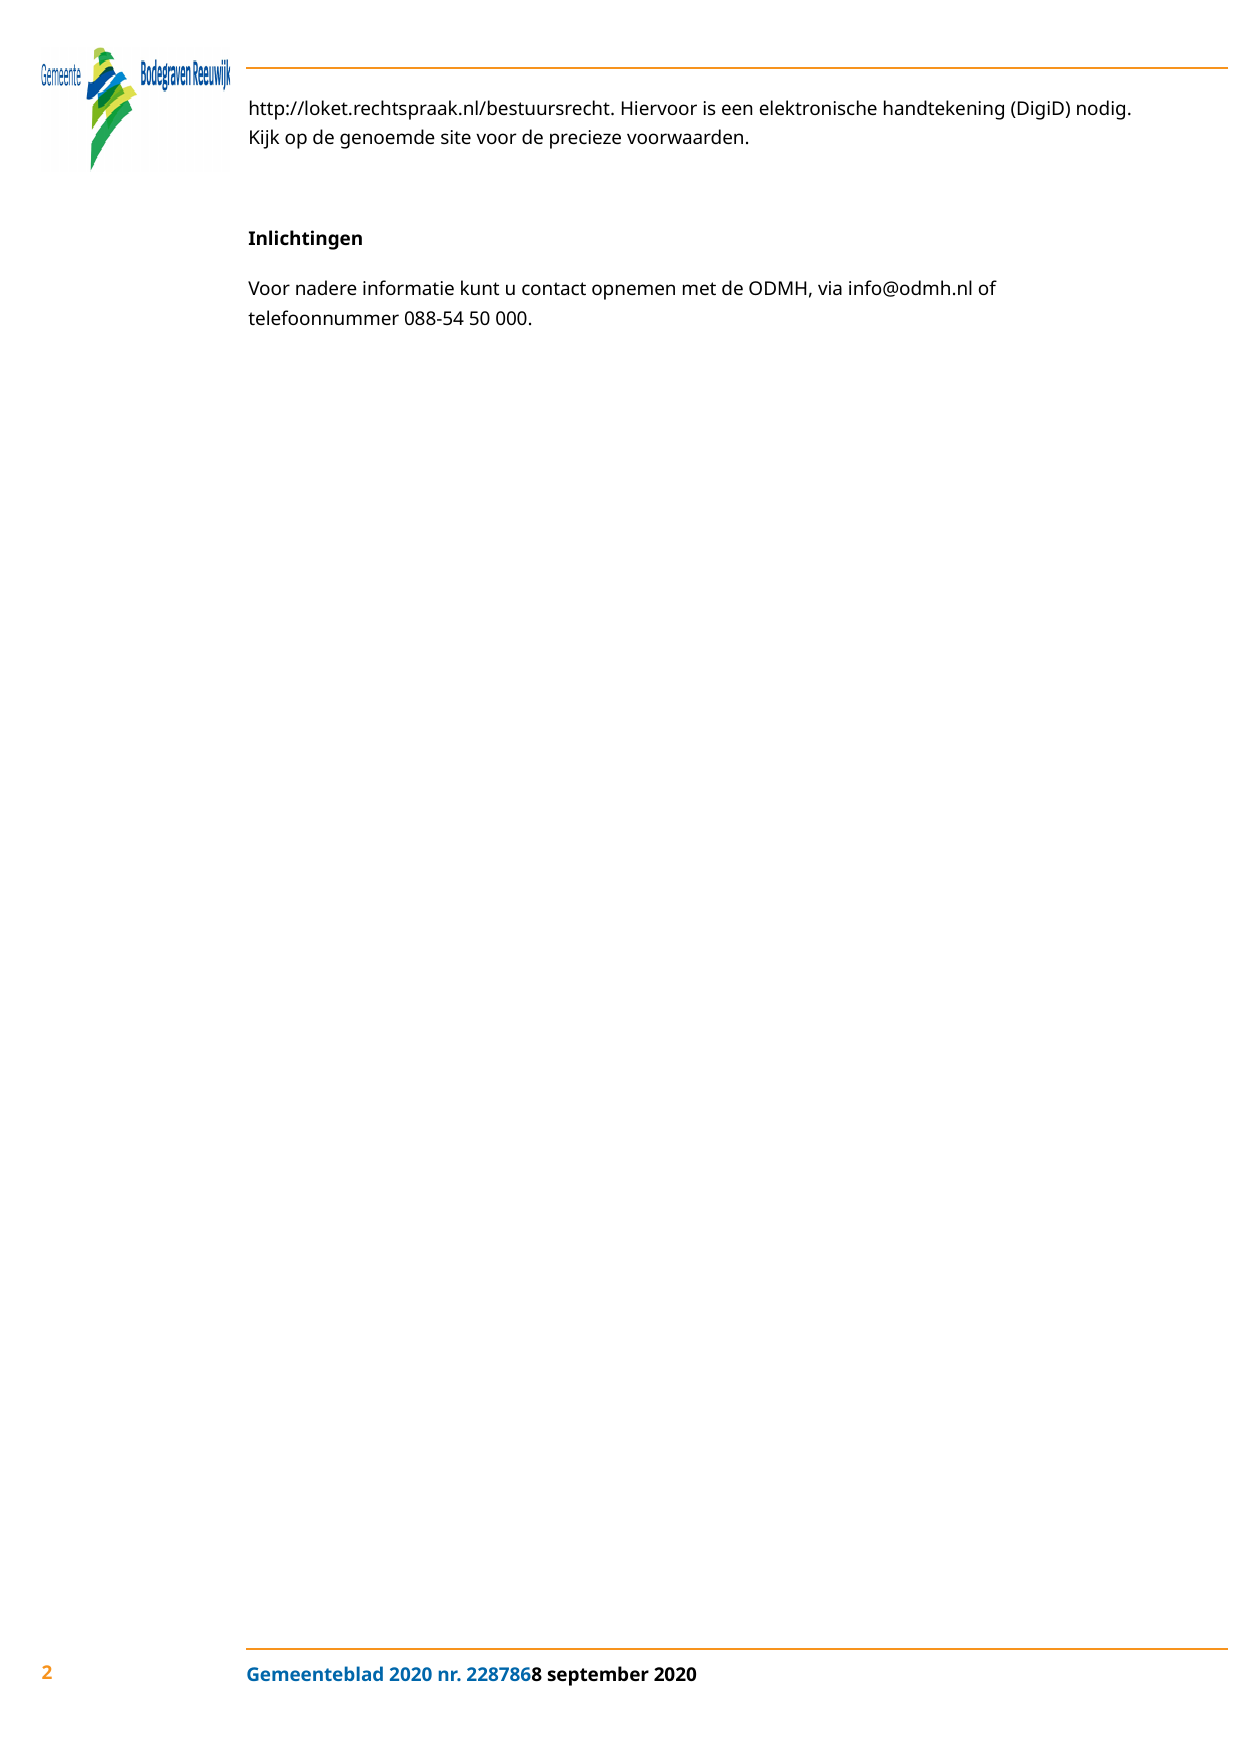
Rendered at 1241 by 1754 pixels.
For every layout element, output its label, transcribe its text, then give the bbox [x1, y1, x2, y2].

picture [41, 47, 231, 172]
text Voor nadere informatie kunt u contact opnemen met de ODMH, via info@odmh.nl of telefoonnummer 088-54 50 000. [248, 276, 1152, 331]
text Inlichtingen [248, 225, 1152, 251]
text http://loket.rechtspraak.nl/bestuursrecht. Hiervoor is een elektronische handtekening (DigiD) nodig. Kijk op de genoemde site voor de precieze voorwaarden. [248, 95, 1152, 150]
